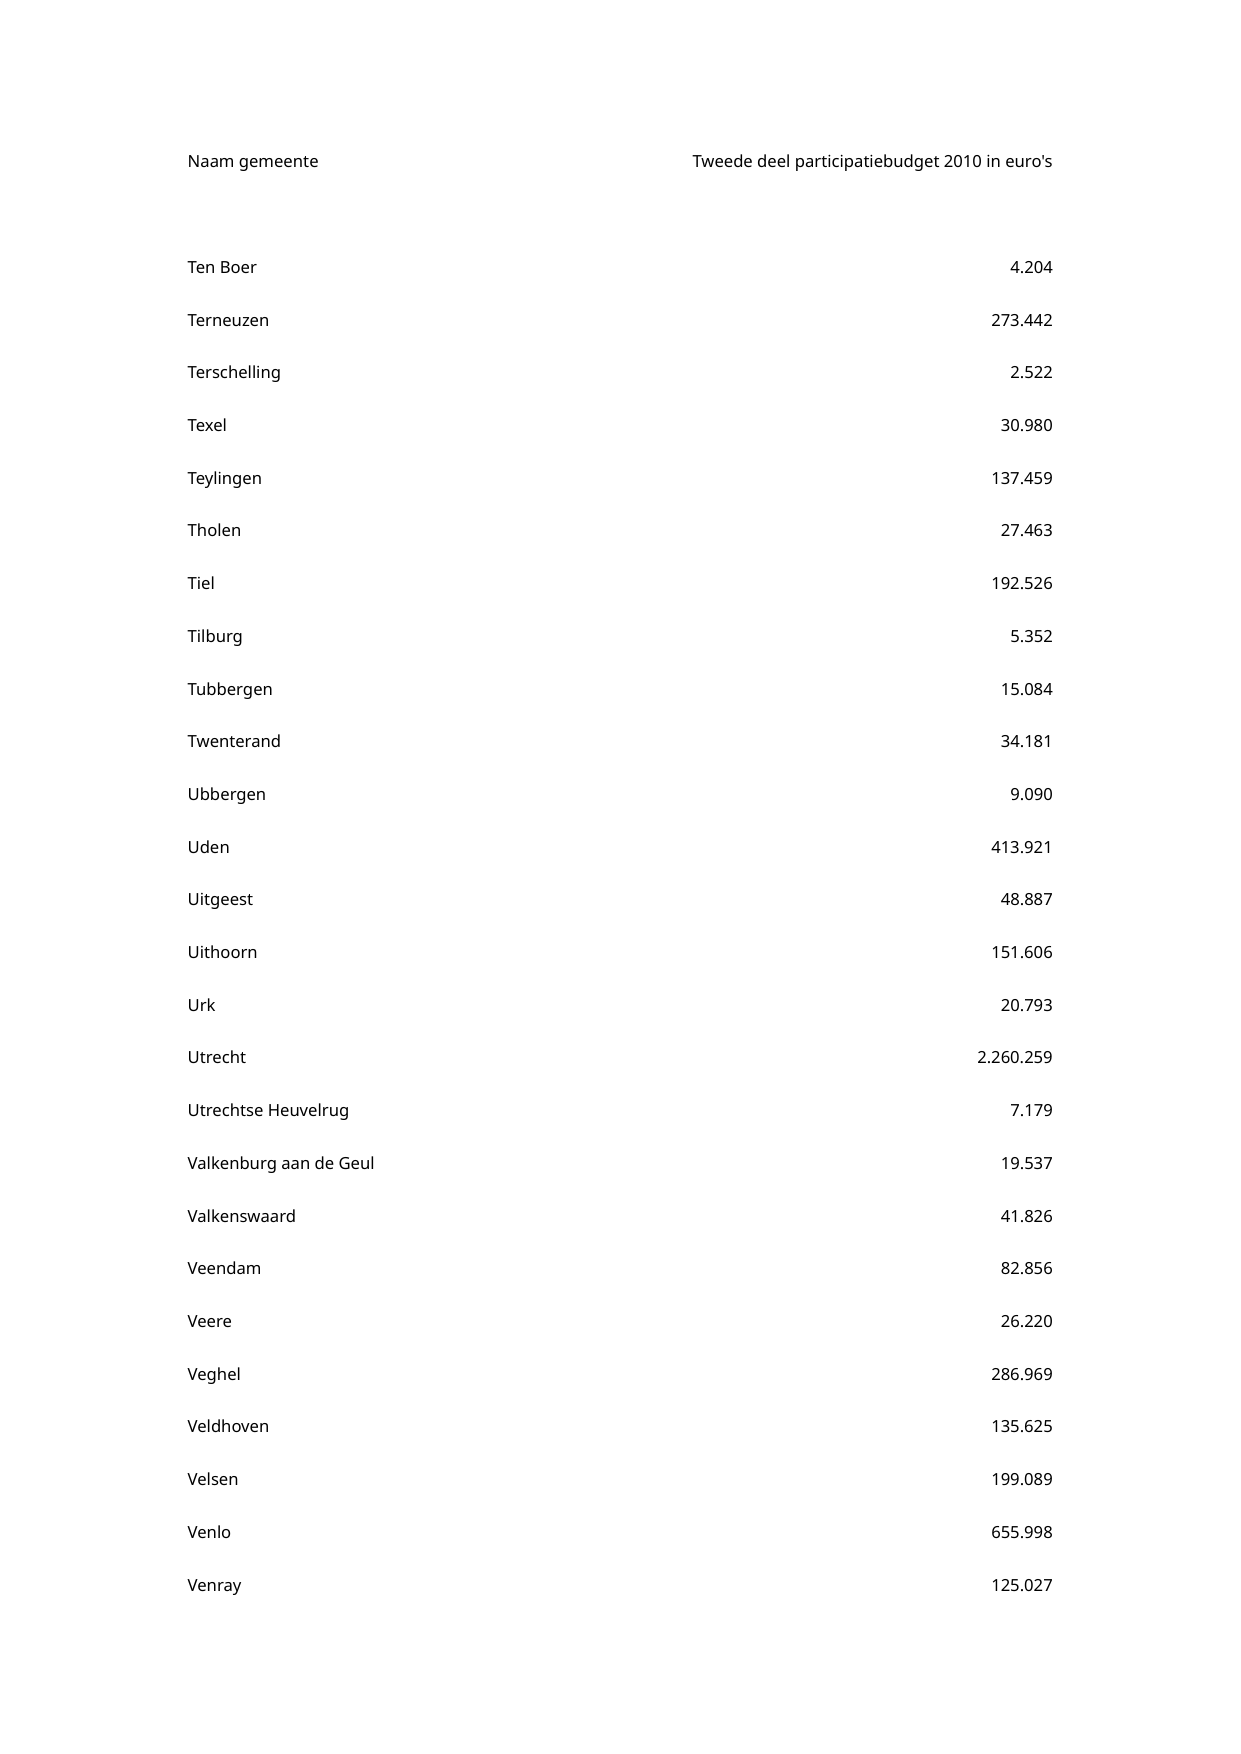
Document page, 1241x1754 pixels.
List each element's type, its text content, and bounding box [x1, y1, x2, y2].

table_cell Veere [188, 1310, 525, 1362]
table_cell 286.969 [525, 1362, 1053, 1415]
table_cell [188, 203, 525, 255]
table_cell Tilburg [188, 624, 525, 677]
table_cell Tubbergen [188, 677, 525, 730]
table_cell Venlo [188, 1520, 525, 1573]
table_cell Tiel [188, 572, 525, 624]
table_cell 413.921 [525, 835, 1053, 888]
table_cell 655.998 [525, 1520, 1053, 1573]
table_cell Utrechtse Heuvelrug [188, 1099, 525, 1151]
table_cell 20.793 [525, 993, 1053, 1046]
table_cell 137.459 [525, 466, 1053, 519]
table_cell Ubbergen [188, 783, 525, 835]
table_cell Urk [188, 993, 525, 1046]
table_cell 135.625 [525, 1415, 1053, 1468]
table_cell 82.856 [525, 1257, 1053, 1309]
table_cell 5.352 [525, 624, 1053, 677]
table_cell Veghel [188, 1362, 525, 1415]
table_cell Texel [188, 414, 525, 466]
table_cell 30.980 [525, 414, 1053, 466]
table_cell 15.084 [525, 677, 1053, 730]
table_cell [525, 203, 1053, 255]
table_header Naam gemeente [188, 150, 525, 203]
table_cell 41.826 [525, 1204, 1053, 1257]
table_cell 199.089 [525, 1468, 1053, 1520]
table_header Tweede deel participatiebudget 2010 in euro's [525, 150, 1053, 203]
table_cell 125.027 [525, 1573, 1053, 1596]
table_cell 2.522 [525, 361, 1053, 413]
table_cell Uithoorn [188, 941, 525, 993]
table_cell 7.179 [525, 1099, 1053, 1151]
table_cell Veldhoven [188, 1415, 525, 1468]
table_cell Ten Boer [188, 255, 525, 308]
table_cell 192.526 [525, 572, 1053, 624]
table_cell 27.463 [525, 519, 1053, 572]
table_cell Terschelling [188, 361, 525, 413]
table_cell 26.220 [525, 1310, 1053, 1362]
table_cell 2.260.259 [525, 1046, 1053, 1099]
table_cell Venray [188, 1573, 525, 1596]
table_cell 19.537 [525, 1151, 1053, 1204]
table_cell 4.204 [525, 255, 1053, 308]
table_cell Tholen [188, 519, 525, 572]
table_cell Uitgeest [188, 888, 525, 941]
table_cell Twenterand [188, 730, 525, 782]
table_cell Teylingen [188, 466, 525, 519]
table_cell Uden [188, 835, 525, 888]
table_cell 9.090 [525, 783, 1053, 835]
table_cell Terneuzen [188, 308, 525, 361]
table_cell 48.887 [525, 888, 1053, 941]
table_cell Utrecht [188, 1046, 525, 1099]
table_cell Valkenburg aan de Geul [188, 1151, 525, 1204]
table_cell Valkenswaard [188, 1204, 525, 1257]
table_cell 34.181 [525, 730, 1053, 782]
table_cell Velsen [188, 1468, 525, 1520]
table_cell 273.442 [525, 308, 1053, 361]
table_cell Veendam [188, 1257, 525, 1309]
table_cell 151.606 [525, 941, 1053, 993]
